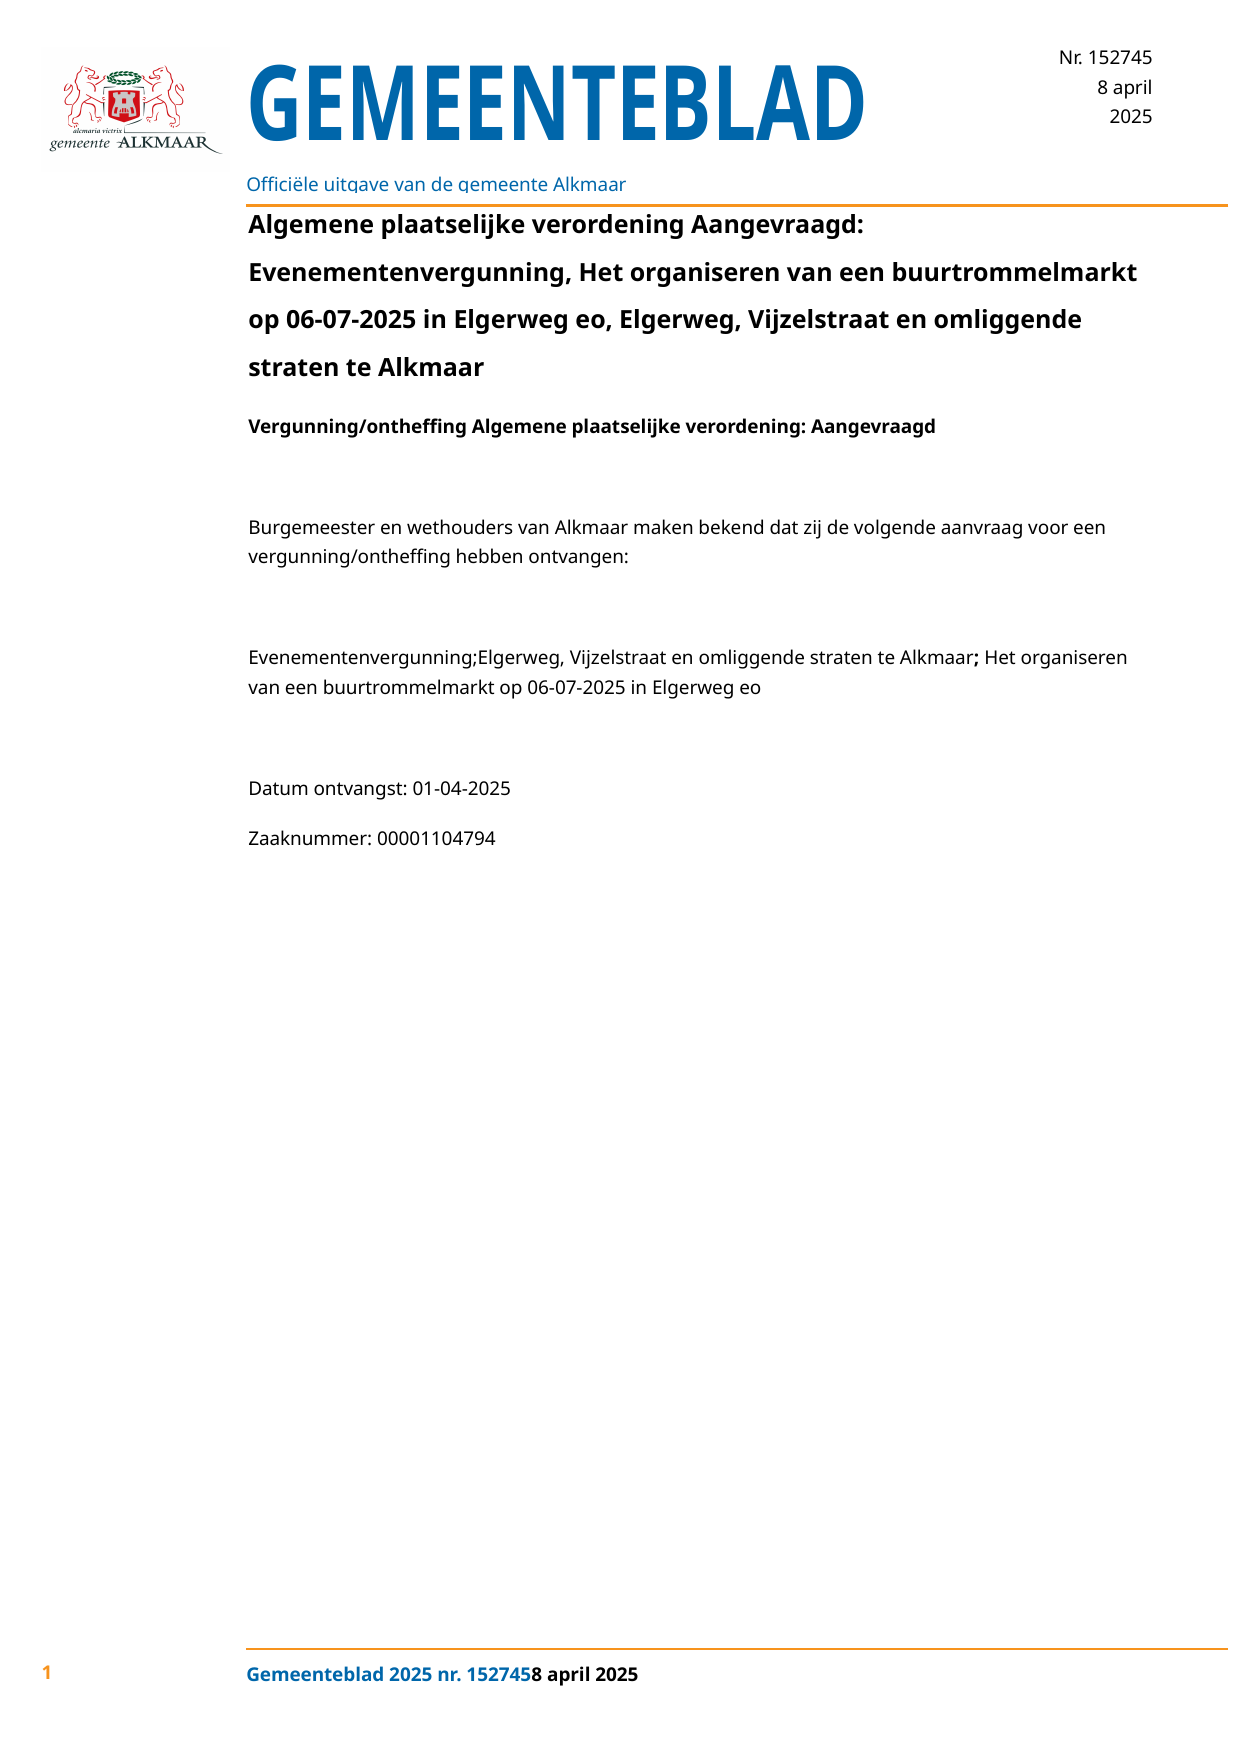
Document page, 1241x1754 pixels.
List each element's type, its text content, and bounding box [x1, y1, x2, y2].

text Datum ontvangst: 01-04-2025 [248, 775, 1152, 801]
text Zaaknummer: 00001104794 [248, 825, 1152, 851]
text Algemene plaatselijke verordening Aangevraagd: Evenementenvergunning, Het organiseren van een buurtrommelmarkt op 06-07-2025 in Elgerweg eo, Elgerweg, Vijzelstraat en omliggende straten te Alkmaar [248, 207, 1152, 384]
picture [41, 47, 231, 172]
text Vergunning/ontheffing Algemene plaatselijke verordening: Aangevraagd [248, 413, 1152, 439]
text Evenementenvergunning;Elgerweg, Vijzelstraat en omliggende straten te Alkmaar; Het organiseren van een buurtrommelmarkt op 06-07-2025 in Elgerweg eo [248, 644, 1152, 700]
text Burgemeester en wethouders van Alkmaar maken bekend dat zij de volgende aanvraag voor een vergunning/ontheffing hebben ontvangen: [248, 514, 1152, 569]
